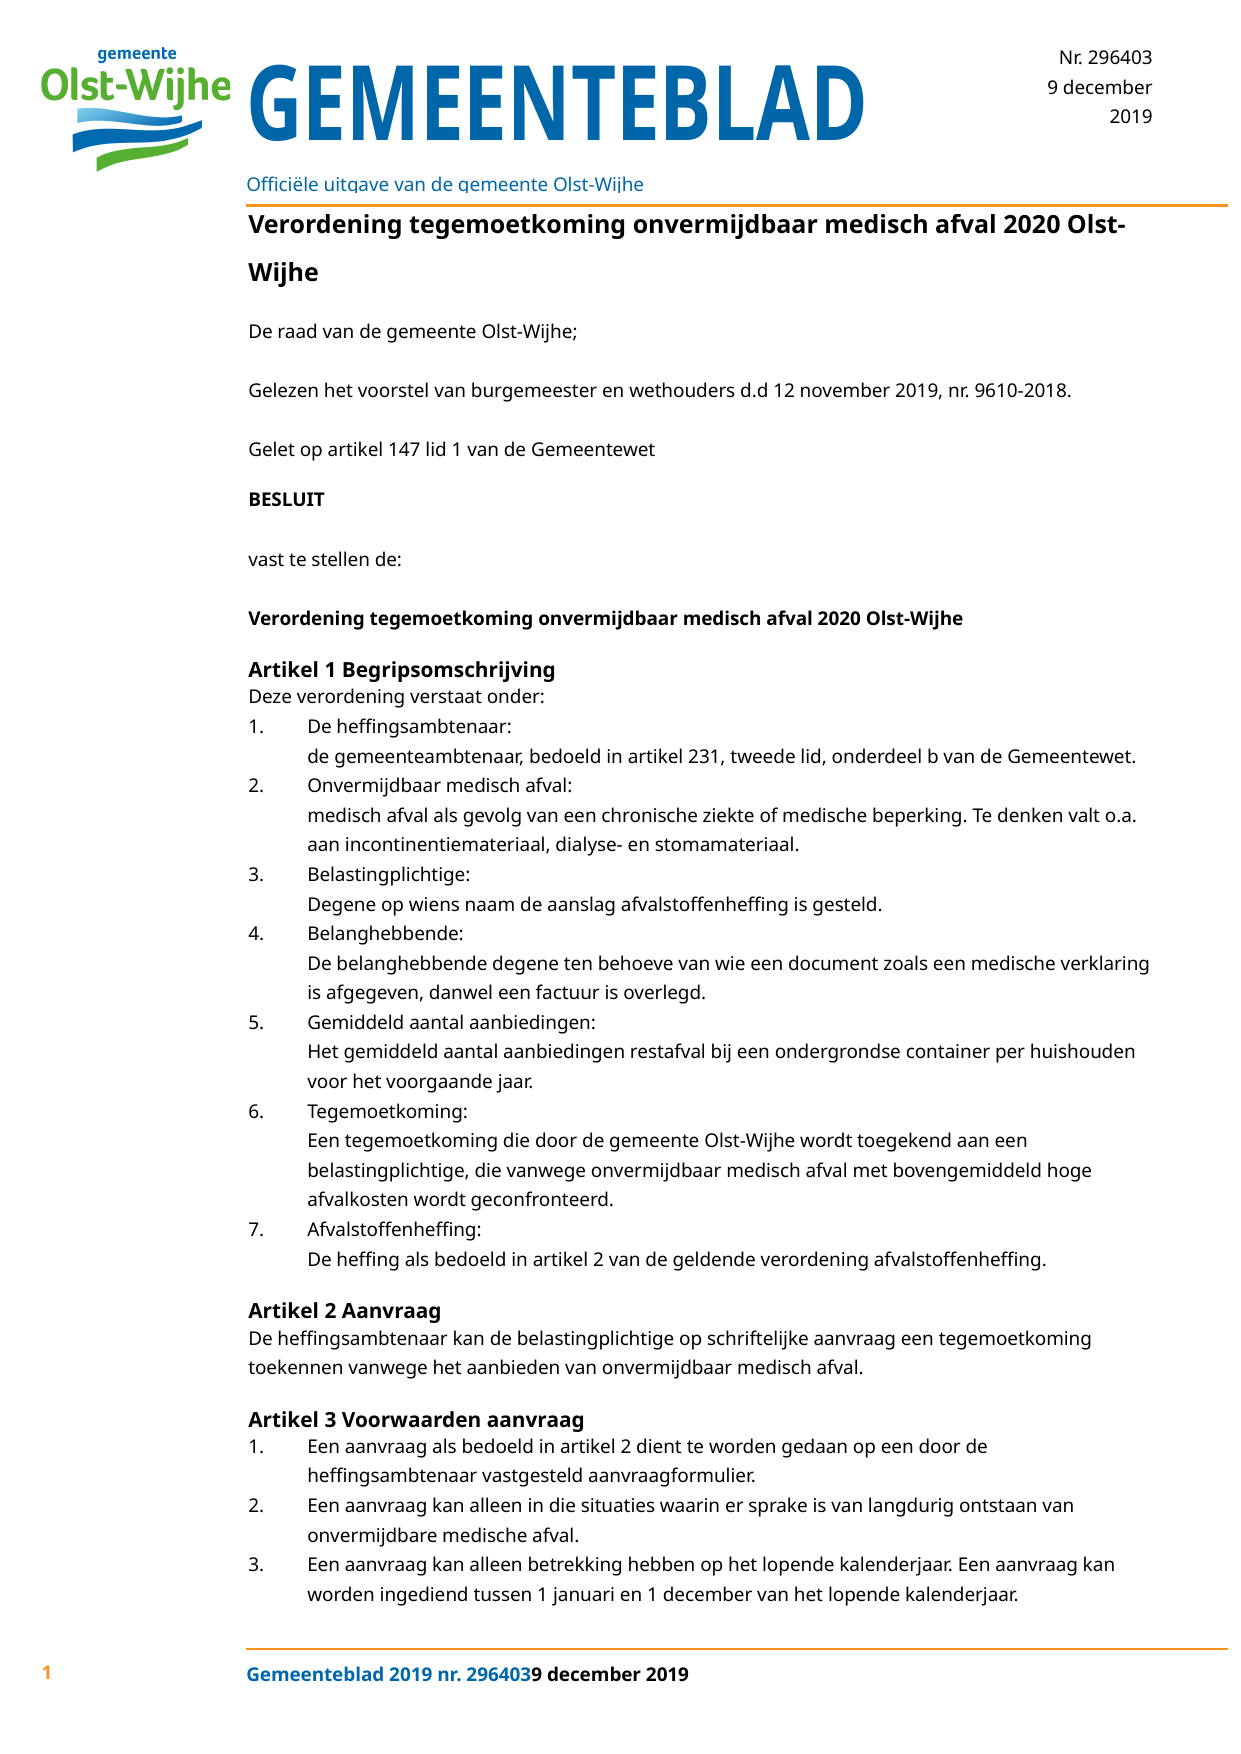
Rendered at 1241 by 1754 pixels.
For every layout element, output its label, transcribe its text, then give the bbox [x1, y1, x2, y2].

text Artikel 2 Aanvraag [248, 1296, 1152, 1325]
text De raad van de gemeente Olst-Wijhe; [248, 318, 1152, 344]
list de gemeenteambtenaar, bedoeld in artikel 231, tweede lid, onderdeel b van de Gemeentewet. [248, 743, 1152, 769]
text Deze verordening verstaat onder: [248, 684, 1152, 709]
text Gelezen het voorstel van burgemeester en wethouders d.d 12 november 2019, nr. 9610-2018. [248, 377, 1152, 403]
list Tegemoetkoming: [248, 1098, 1152, 1124]
list De heffing als bedoeld in artikel 2 van de geldende verordening afvalstoffenheffing. [248, 1246, 1152, 1272]
text Gelet op artikel 147 lid 1 van de Gemeentewet [248, 436, 1152, 462]
text Verordening tegemoetkoming onvermijdbaar medisch afval 2020 Olst-Wijhe [248, 207, 1152, 288]
text vast te stellen de: [248, 546, 1152, 571]
list Gemiddeld aantal aanbiedingen: [248, 1009, 1152, 1035]
list Een aanvraag als bedoeld in artikel 2 dient te worden gedaan op een door de heffingsambtenaar vastgesteld aanvraagformulier. [248, 1433, 1152, 1488]
list Een aanvraag kan alleen in die situaties waarin er sprake is van langdurig ontstaan van onvermijdbare medische afval. [248, 1492, 1152, 1548]
text Verordening tegemoetkoming onvermijdbaar medisch afval 2020 Olst-Wijhe [248, 605, 1152, 631]
text BESLUIT [248, 487, 1152, 512]
list De heffingsambtenaar: [248, 713, 1152, 739]
list Belastingplichtige: [248, 861, 1152, 887]
list medisch afval als gevolg van een chronische ziekte of medische beperking. Te denken valt o.a. aan incontinentiemateriaal, dialyse- en stomamateriaal. [248, 802, 1152, 857]
list Belanghebbende: [248, 920, 1152, 946]
list De belanghebbende degene ten behoeve van wie een document zoals een medische verklaring is afgegeven, danwel een factuur is overlegd. [248, 950, 1152, 1005]
list Afvalstoffenheffing: [248, 1216, 1152, 1242]
list Onvermijdbaar medisch afval: [248, 772, 1152, 798]
text Artikel 1 Begripsomschrijving [248, 655, 1152, 684]
list Een aanvraag kan alleen betrekking hebben op het lopende kalenderjaar. Een aanvraag kan worden ingediend tussen 1 januari en 1 december van het lopende kalenderjaar. [248, 1551, 1152, 1607]
list Het gemiddeld aantal aanbiedingen restafval bij een ondergrondse container per huishouden voor het voorgaande jaar. [248, 1039, 1152, 1094]
text De heffingsambtenaar kan de belastingplichtige op schriftelijke aanvraag een tegemoetkoming toekennen vanwege het aanbieden van onvermijdbaar medisch afval. [248, 1325, 1152, 1380]
list Een tegemoetkoming die door de gemeente Olst-Wijhe wordt toegekend aan een belastingplichtige, die vanwege onvermijdbaar medisch afval met bovengemiddeld hoge afvalkosten wordt geconfronteerd. [248, 1127, 1152, 1212]
list Degene op wiens naam de aanslag afvalstoffenheffing is gesteld. [248, 891, 1152, 917]
picture [41, 47, 231, 172]
text Artikel 3 Voorwaarden aanvraag [248, 1405, 1152, 1433]
